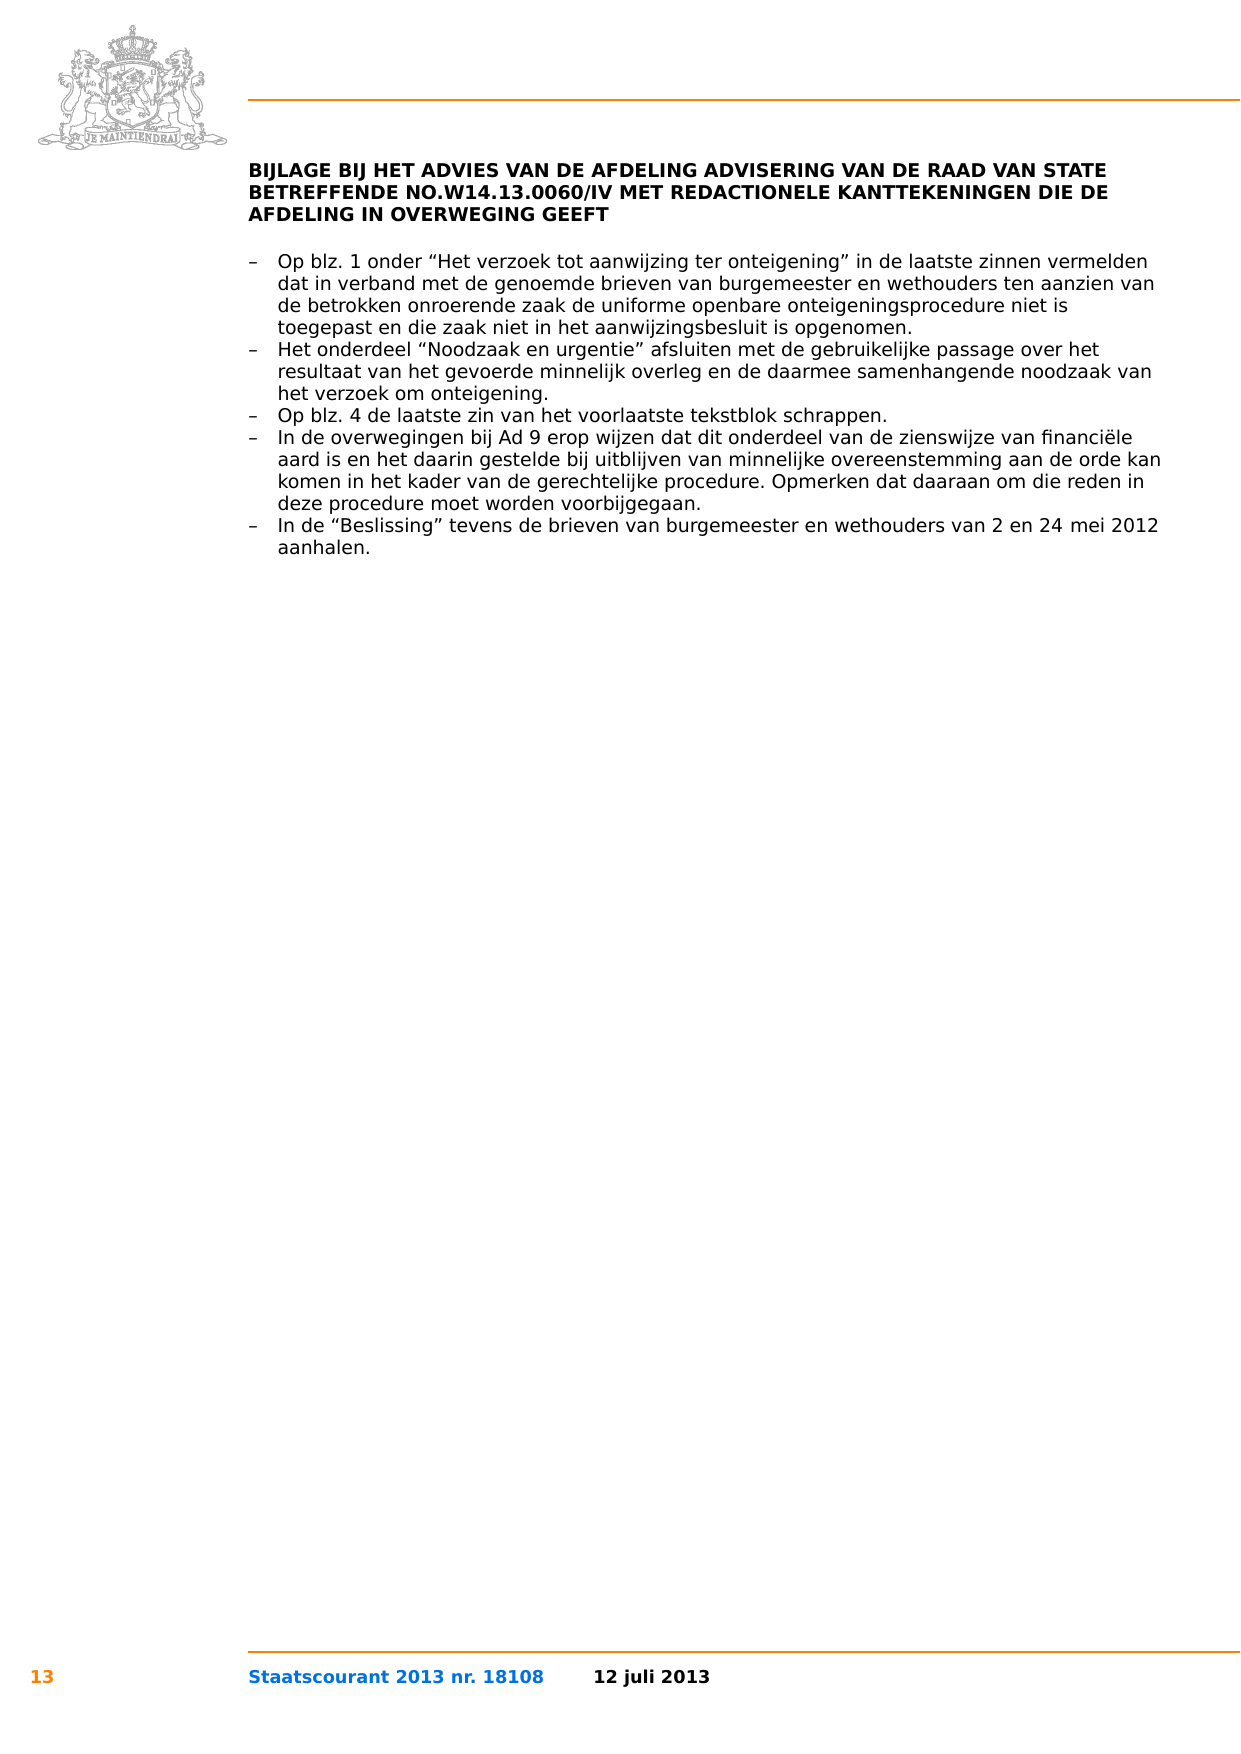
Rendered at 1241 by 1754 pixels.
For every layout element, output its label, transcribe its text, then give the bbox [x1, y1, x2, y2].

text – Op blz. 4 de laatste zin van het voorlaatste tekstblok schrappen. [248, 405, 1163, 427]
text – In de overwegingen bij Ad 9 erop wijzen dat dit onderdeel van de zienswijze van financiële aard is en het daarin gestelde bij uitblijven van minnelijke overeenstemming aan de orde kan komen in het kader van de gerechtelijke procedure. Opmerken dat daaraan om die reden in deze procedure moet worden voorbijgegaan. [248, 427, 1163, 514]
text – Op blz. 1 onder “Het verzoek tot aanwijzing ter onteigening” in de laatste zinnen vermelden dat in verband met de genoemde brieven van burgemeester en wethouders ten aanzien van de betrokken onroerende zaak de uniforme openbare onteigeningsprocedure niet is toegepast en die zaak niet in het aanwijzingsbesluit is opgenomen. [248, 251, 1163, 339]
text – In de “Beslissing” tevens de brieven van burgemeester en wethouders van 2 en 24 mei 2012 aanhalen. [248, 514, 1163, 558]
picture [38, 25, 227, 150]
text – Het onderdeel “Noodzaak en urgentie” afsluiten met de gebruikelijke passage over het resultaat van het gevoerde minnelijk overleg en de daarmee samenhangende noodzaak van het verzoek om onteigening. [248, 339, 1163, 405]
subtitle BIJLAGE BIJ HET ADVIES VAN DE AFDELING ADVISERING VAN DE RAAD VAN STATE BETREFFENDE NO.W14.13.0060/IV MET REDACTIONELE KANTTEKENINGEN DIE DE AFDELING IN OVERWEGING GEEFT [248, 160, 1163, 226]
